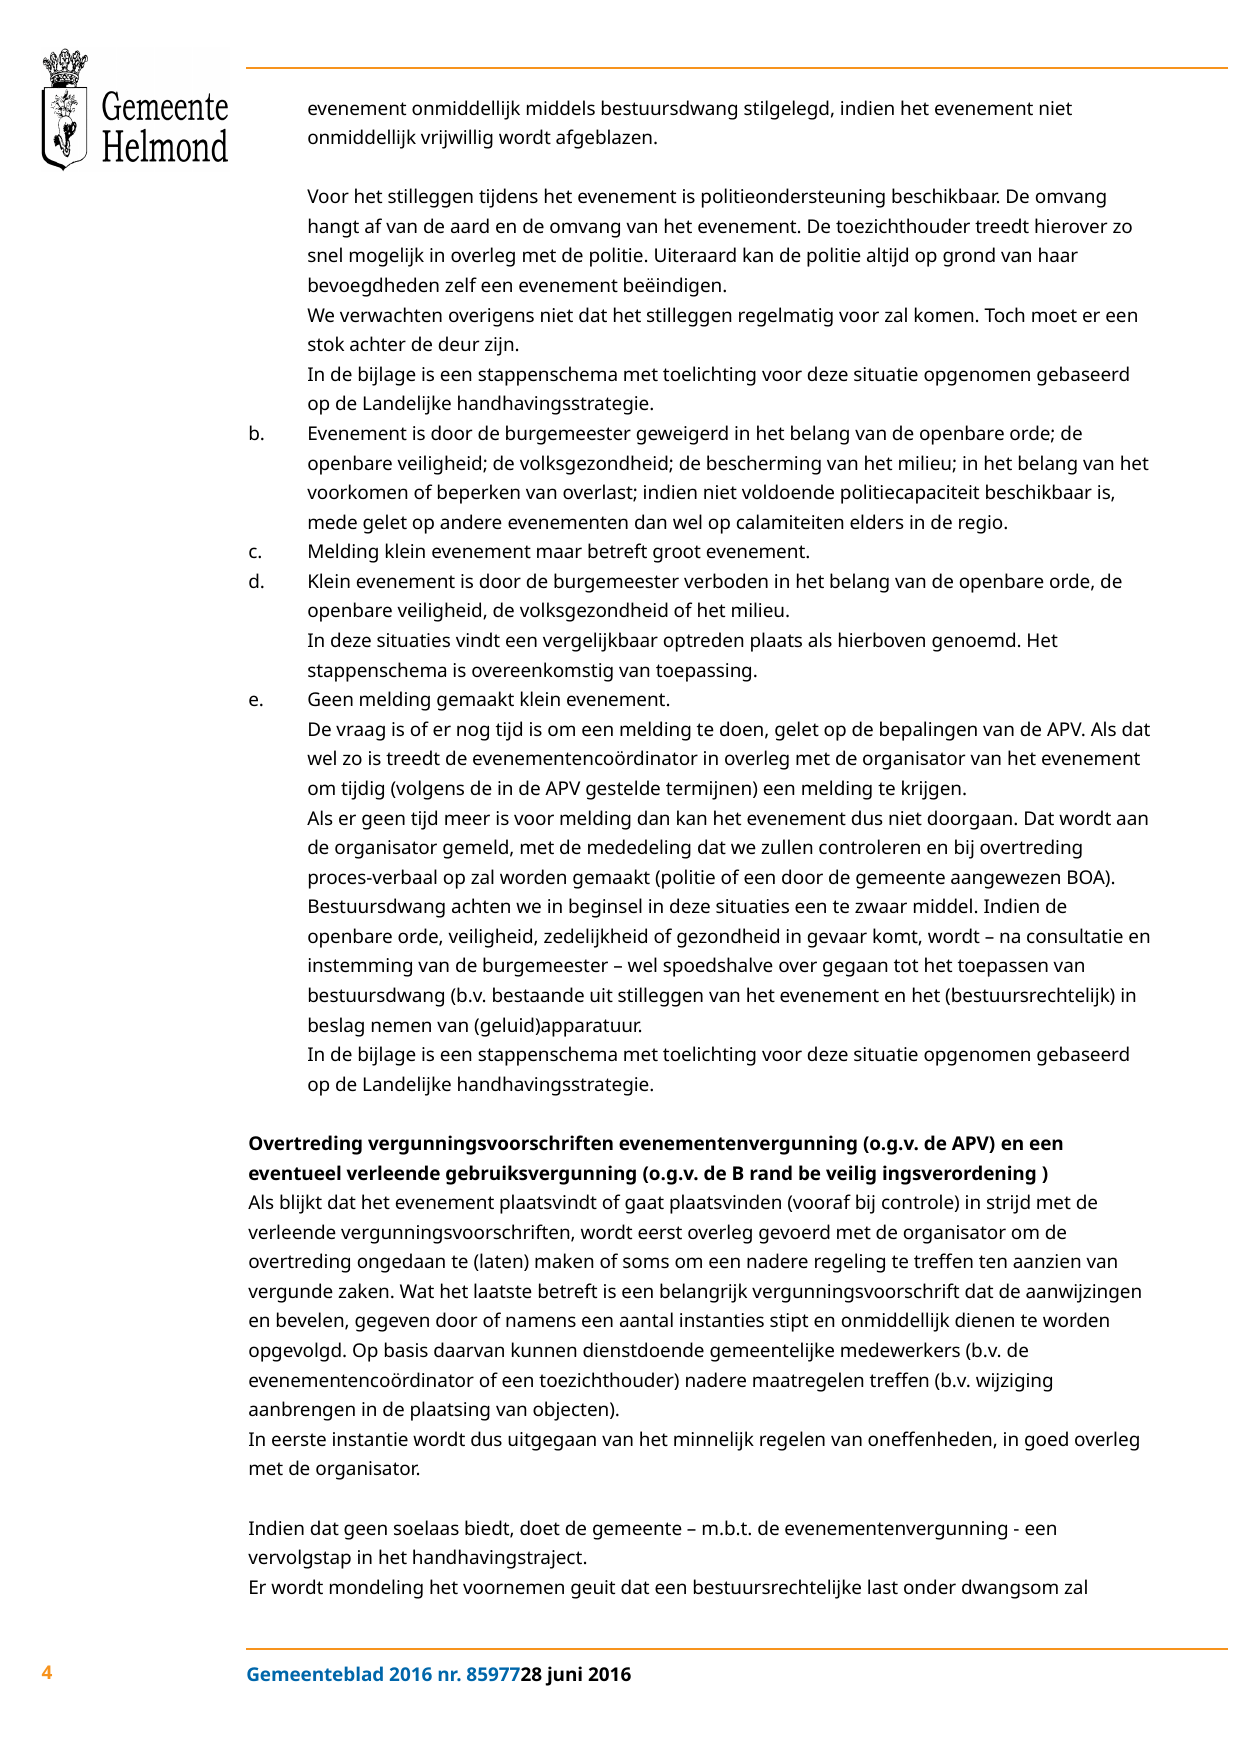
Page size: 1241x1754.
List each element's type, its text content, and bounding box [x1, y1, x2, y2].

list Klein evenement is door de burgemeester verboden in het belang van de openbare orde, de openbare veiligheid, de volksgezondheid of het milieu. [248, 568, 1152, 623]
list In de bijlage is een stappenschema met toelichting voor deze situatie opgenomen gebaseerd op de Landelijke handhavingsstrategie. [248, 361, 1152, 416]
text Overtreding vergunningsvoorschriften evenementenvergunning (o.g.v. de APV) en een eventueel verleende gebruiksvergunning (o.g.v. de B rand be veilig ingsverordening ) [248, 1130, 1152, 1186]
list Bestuursdwang achten we in beginsel in deze situaties een te zwaar middel. Indien de openbare orde, veiligheid, zedelijkheid of gezondheid in gevaar komt, wordt – na consultatie en instemming van de burgemeester – wel spoedshalve over gegaan tot het toepassen van bestuursdwang (b.v. bestaande uit stilleggen van het evenement en het (bestuursrechtelijk) in beslag nemen van (geluid)apparatuur. [248, 893, 1152, 1038]
list De vraag is of er nog tijd is om een melding te doen, gelet op de bepalingen van de APV. Als dat wel zo is treedt de evenementencoördinator in overleg met de organisator van het evenement om tijdig (volgens de in de APV gestelde termijnen) een melding te krijgen. [248, 716, 1152, 801]
list Melding klein evenement maar betreft groot evenement. [248, 538, 1152, 564]
text Als blijkt dat het evenement plaatsvindt of gaat plaatsvinden (vooraf bij controle) in strijd met de verleende vergunningsvoorschriften, wordt eerst overleg gevoerd met de organisator om de overtreding ongedaan te (laten) maken of soms om een nadere regeling te treffen ten aanzien van vergunde zaken. Wat het laatste betreft is een belangrijk vergunningsvoorschrift dat de aanwijzingen en bevelen, gegeven door of namens een aantal instanties stipt en onmiddellijk dienen te worden opgevolgd. Op basis daarvan kunnen dienstdoende gemeentelijke medewerkers (b.v. de evenementencoördinator of een toezichthouder) nadere maatregelen treffen (b.v. wijziging aanbrengen in de plaatsing van objecten). [248, 1189, 1152, 1422]
picture [41, 47, 231, 172]
text Er wordt mondeling het voornemen geuit dat een bestuursrechtelijke last onder dwangsom zal [248, 1574, 1152, 1600]
text Indien dat geen soelaas biedt, doet de gemeente – m.b.t. de evenementenvergunning - een vervolgstap in het handhavingstraject. [248, 1515, 1152, 1570]
list Als er geen tijd meer is voor melding dan kan het evenement dus niet doorgaan. Dat wordt aan de organisator gemeld, met de mededeling dat we zullen controleren en bij overtreding proces-verbaal op zal worden gemaakt (politie of een door de gemeente aangewezen BOA). [248, 805, 1152, 890]
list evenement onmiddellijk middels bestuursdwang stilgelegd, indien het evenement niet onmiddellijk vrijwillig wordt afgeblazen. [248, 95, 1152, 150]
list In de bijlage is een stappenschema met toelichting voor deze situatie opgenomen gebaseerd op de Landelijke handhavingsstrategie. [248, 1041, 1152, 1097]
list We verwachten overigens niet dat het stilleggen regelmatig voor zal komen. Toch moet er een stok achter de deur zijn. [248, 302, 1152, 357]
list Geen melding gemaakt klein evenement. [248, 686, 1152, 712]
list Voor het stilleggen tijdens het evenement is politieondersteuning beschikbaar. De omvang hangt af van de aard en de omvang van het evenement. De toezichthouder treedt hierover zo snel mogelijk in overleg met de politie. Uiteraard kan de politie altijd op grond van haar bevoegdheden zelf een evenement beëindigen. [248, 183, 1152, 298]
list In deze situaties vindt een vergelijkbaar optreden plaats als hierboven genoemd. Het stappenschema is overeenkomstig van toepassing. [248, 627, 1152, 683]
text In eerste instantie wordt dus uitgegaan van het minnelijk regelen van oneffenheden, in goed overleg met de organisator. [248, 1426, 1152, 1481]
list Evenement is door de burgemeester geweigerd in het belang van de openbare orde; de openbare veiligheid; de volksgezondheid; de bescherming van het milieu; in het belang van het voorkomen of beperken van overlast; indien niet voldoende politiecapaciteit beschikbaar is, mede gelet op andere evenementen dan wel op calamiteiten elders in de regio. [248, 420, 1152, 535]
